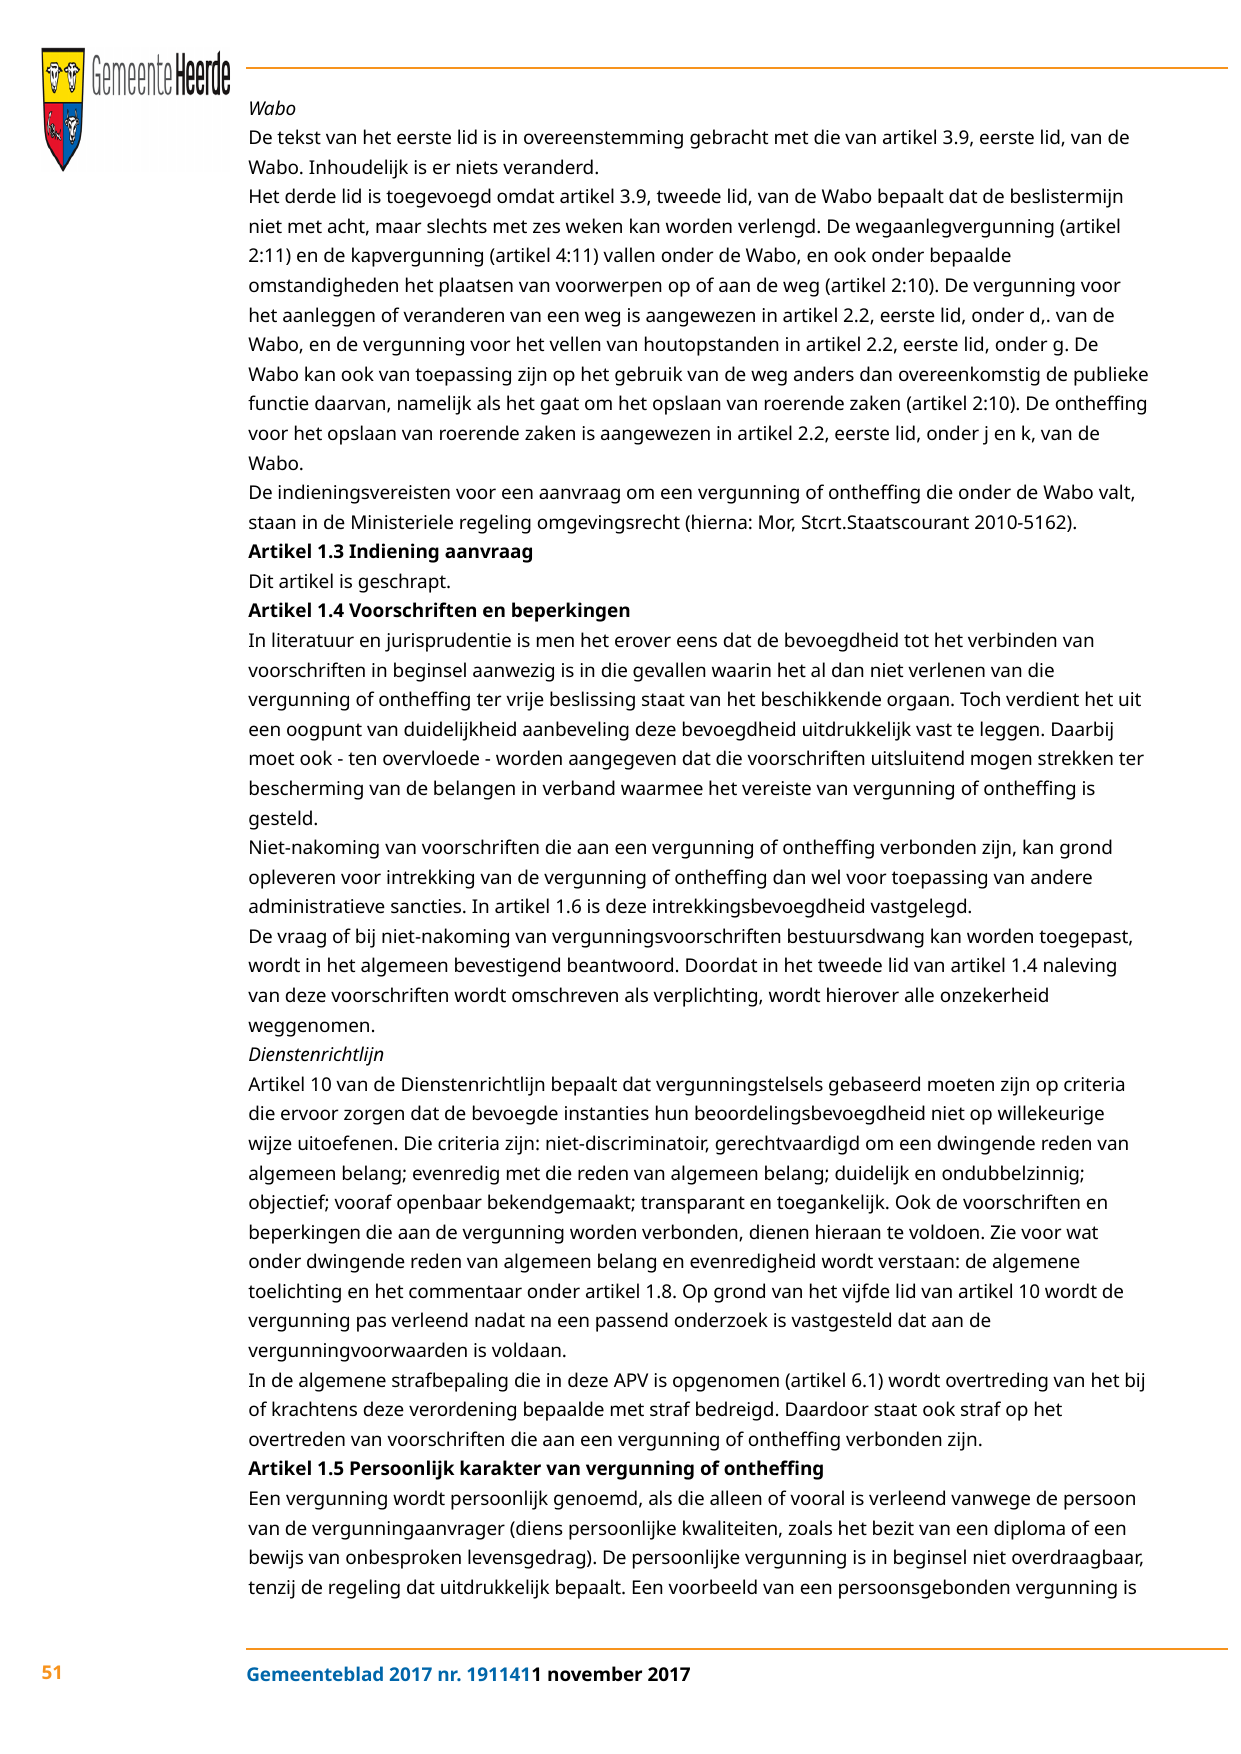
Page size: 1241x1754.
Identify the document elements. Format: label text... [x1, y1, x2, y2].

text Dit artikel is geschrapt. [248, 568, 1152, 594]
text Het derde lid is toegevoegd omdat artikel 3.9, tweede lid, van de Wabo bepaalt dat de beslistermijn niet met acht, maar slechts met zes weken kan worden verlengd. De wegaanlegvergunning (artikel 2:11) en de kapvergunning (artikel 4:11) vallen onder de Wabo, en ook onder bepaalde omstandigheden het plaatsen van voorwerpen op of aan de weg (artikel 2:10). De vergunning voor het aanleggen of veranderen van een weg is aangewezen in artikel 2.2, eerste lid, onder d,. van de Wabo, en de vergunning voor het vellen van houtopstanden in artikel 2.2, eerste lid, onder g. De Wabo kan ook van toepassing zijn op het gebruik van de weg anders dan overeenkomstig de publieke functie daarvan, namelijk als het gaat om het opslaan van roerende zaken (artikel 2:10). De ontheffing voor het opslaan van roerende zaken is aangewezen in artikel 2.2, eerste lid, onder j en k, van de Wabo. [248, 183, 1152, 476]
text De tekst van het eerste lid is in overeenstemming gebracht met die van artikel 3.9, eerste lid, van de Wabo. Inhoudelijk is er niets veranderd. [248, 124, 1152, 180]
text Dienstenrichtlijn [248, 1041, 1152, 1067]
text Wabo [248, 95, 1152, 121]
text Artikel 1.3 Indiening aanvraag [248, 538, 1152, 564]
text Niet-nakoming van voorschriften die aan een vergunning of ontheffing verbonden zijn, kan grond opleveren voor intrekking van de vergunning of ontheffing dan wel voor toepassing van andere administratieve sancties. In artikel 1.6 is deze intrekkingsbevoegdheid vastgelegd. [248, 834, 1152, 919]
text In literatuur en jurisprudentie is men het erover eens dat de bevoegdheid tot het verbinden van voorschriften in beginsel aanwezig is in die gevallen waarin het al dan niet verlenen van die vergunning of ontheffing ter vrije beslissing staat van het beschikkende orgaan. Toch verdient het uit een oogpunt van duidelijkheid aanbeveling deze bevoegdheid uitdrukkelijk vast te leggen. Daarbij moet ook - ten overvloede - worden aangegeven dat die voorschriften uitsluitend mogen strekken ter bescherming van de belangen in verband waarmee het vereiste van vergunning of ontheffing is gesteld. [248, 627, 1152, 831]
text Artikel 1.5 Persoonlijk karakter van vergunning of ontheffing [248, 1456, 1152, 1481]
text Artikel 1.4 Voorschriften en beperkingen [248, 598, 1152, 623]
text Artikel 10 van de Dienstenrichtlijn bepaalt dat vergunningstelsels gebaseerd moeten zijn op criteria die ervoor zorgen dat de bevoegde instanties hun beoordelingsbevoegdheid niet op willekeurige wijze uitoefenen. Die criteria zijn: niet-discriminatoir, gerechtvaardigd om een dwingende reden van algemeen belang; evenredig met die reden van algemeen belang; duidelijk en ondubbelzinnig; objectief; vooraf openbaar bekendgemaakt; transparant en toegankelijk. Ook de voorschriften en beperkingen die aan de vergunning worden verbonden, dienen hieraan te voldoen. Zie voor wat onder dwingende reden van algemeen belang en evenredigheid wordt verstaan: de algemene toelichting en het commentaar onder artikel 1.8. Op grond van het vijfde lid van artikel 10 wordt de vergunning pas verleend nadat na een passend onderzoek is vastgesteld dat aan de vergunningvoorwaarden is voldaan. [248, 1071, 1152, 1363]
text Een vergunning wordt persoonlijk genoemd, als die alleen of vooral is verleend vanwege de persoon van de vergunningaanvrager (diens persoonlijke kwaliteiten, zoals het bezit van een diploma of een bewijs van onbesproken levensgedrag). De persoonlijke vergunning is in beginsel niet overdraagbaar, tenzij de regeling dat uitdrukkelijk bepaalt. Een voorbeeld van een persoonsgebonden vergunning is [248, 1485, 1152, 1600]
text De indieningsvereisten voor een aanvraag om een vergunning of ontheffing die onder de Wabo valt, staan in de Ministeriele regeling omgevingsrecht (hierna: Mor, Stcrt.Staatscourant 2010-5162). [248, 479, 1152, 535]
text De vraag of bij niet-nakoming van vergunningsvoorschriften bestuursdwang kan worden toegepast, wordt in het algemeen bevestigend beantwoord. Doordat in het tweede lid van artikel 1.4 naleving van deze voorschriften wordt omschreven als verplichting, wordt hierover alle onzekerheid weggenomen. [248, 923, 1152, 1038]
picture [41, 47, 231, 172]
text In de algemene strafbepaling die in deze APV is opgenomen (artikel 6.1) wordt overtreding van het bij of krachtens deze verordening bepaalde met straf bedreigd. Daardoor staat ook straf op het overtreden van voorschriften die aan een vergunning of ontheffing verbonden zijn. [248, 1367, 1152, 1452]
